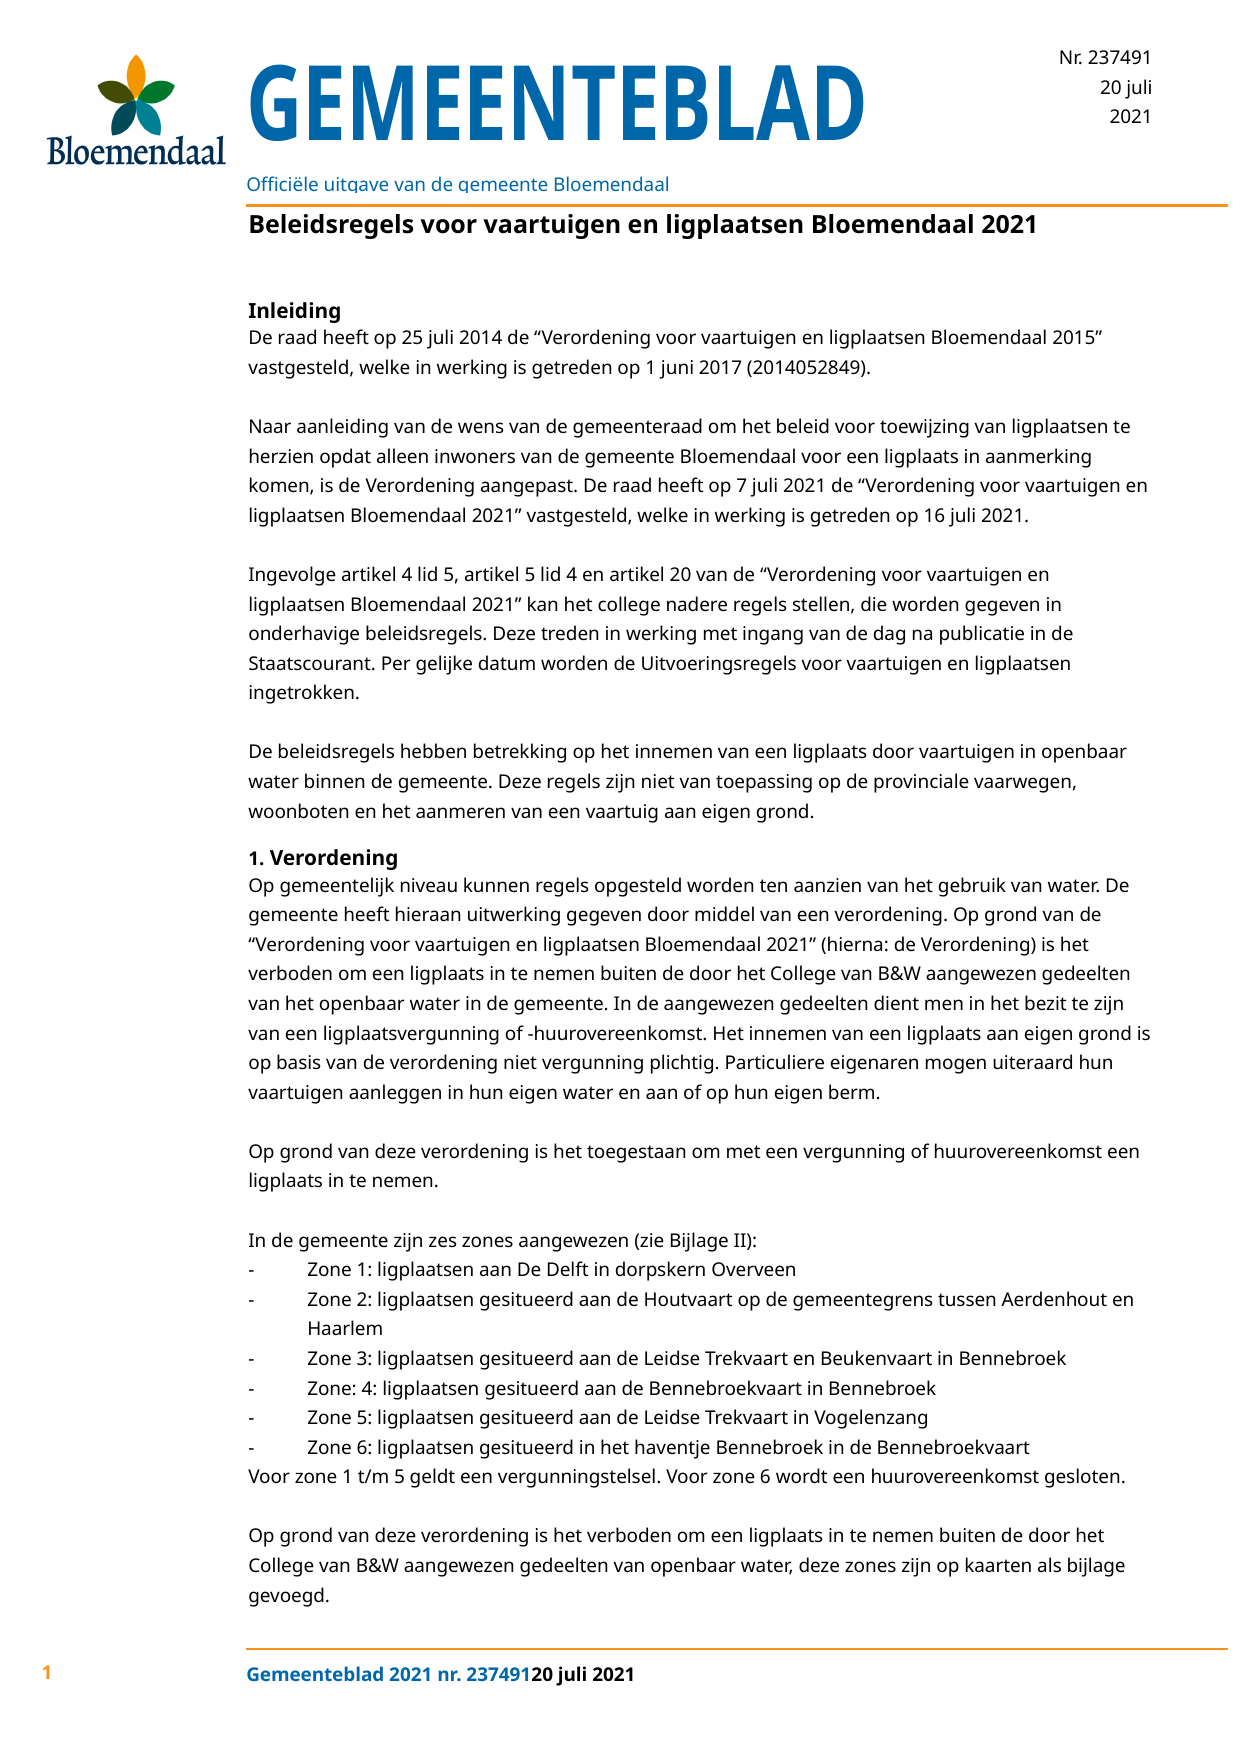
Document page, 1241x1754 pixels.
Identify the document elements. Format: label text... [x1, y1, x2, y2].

list Zone 3: ligplaatsen gesitueerd aan de Leidse Trekvaart en Beukenvaart in Bennebroek [248, 1345, 1152, 1371]
list Zone: 4: ligplaatsen gesitueerd aan de Bennebroekvaart in Bennebroek [248, 1375, 1152, 1401]
text 1. Verordening [248, 843, 1152, 872]
text Ingevolge artikel 4 lid 5, artikel 5 lid 4 en artikel 20 van de “Verordening voor vaartuigen en ligplaatsen Bloemendaal 2021” kan het college nadere regels stellen, die worden gegeven in onderhavige beleidsregels. Deze treden in werking met ingang van de dag na publicatie in de Staatscourant. Per gelijke datum worden de Uitvoeringsregels voor vaartuigen en ligplaatsen ingetrokken. [248, 561, 1152, 705]
text Op gemeentelijk niveau kunnen regels opgesteld worden ten aanzien van het gebruik van water. De gemeente heeft hieraan uitwerking gegeven door middel van een verordening. Op grond van de “Verordening voor vaartuigen en ligplaatsen Bloemendaal 2021” (hierna: de Verordening) is het verboden om een ligplaats in te nemen buiten de door het College van B&W aangewezen gedeelten van het openbaar water in de gemeente. In de aangewezen gedeelten dient men in het bezit te zijn van een ligplaatsvergunning of -huurovereenkomst. Het innemen van een ligplaats aan eigen grond is op basis van de verordening niet vergunning plichtig. Particuliere eigenaren mogen uiteraard hun vaartuigen aanleggen in hun eigen water en aan of op hun eigen berm. [248, 872, 1152, 1105]
text De raad heeft op 25 juli 2014 de “Verordening voor vaartuigen en ligplaatsen Bloemendaal 2015” vastgesteld, welke in werking is getreden op 1 juni 2017 (2014052849). [248, 324, 1152, 380]
text In de gemeente zijn zes zones aangewezen (zie Bijlage II): [248, 1227, 1152, 1253]
text Op grond van deze verordening is het toegestaan om met een vergunning of huurovereenkomst een ligplaats in te nemen. [248, 1138, 1152, 1193]
list Zone 5: ligplaatsen gesitueerd aan de Leidse Trekvaart in Vogelenzang [248, 1404, 1152, 1430]
text Naar aanleiding van de wens van de gemeenteraad om het beleid voor toewijzing van ligplaatsen te herzien opdat alleen inwoners van de gemeente Bloemendaal voor een ligplaats in aanmerking komen, is de Verordening aangepast. De raad heeft op 7 juli 2021 de “Verordening voor vaartuigen en ligplaatsen Bloemendaal 2021” vastgesteld, welke in werking is getreden op 16 juli 2021. [248, 413, 1152, 528]
text Op grond van deze verordening is het verboden om een ligplaats in te nemen buiten de door het College van B&W aangewezen gedeelten van openbaar water, deze zones zijn op kaarten als bijlage gevoegd. [248, 1523, 1152, 1608]
text Inleiding [248, 296, 1152, 324]
text Beleidsregels voor vaartuigen en ligplaatsen Bloemendaal 2021 [248, 207, 1152, 241]
text De beleidsregels hebben betrekking op het innemen van een ligplaats door vaartuigen in openbaar water binnen de gemeente. Deze regels zijn niet van toepassing op de provinciale vaarwegen, woonboten en het aanmeren van een vaartuig aan eigen grond. [248, 739, 1152, 823]
picture [41, 47, 231, 172]
list Zone 2: ligplaatsen gesitueerd aan de Houtvaart op de gemeentegrens tussen Aerdenhout en Haarlem [248, 1286, 1152, 1341]
text Voor zone 1 t/m 5 geldt een vergunningstelsel. Voor zone 6 wordt een huurovereenkomst gesloten. [248, 1463, 1152, 1489]
list Zone 1: ligplaatsen aan De Delft in dorpskern Overveen [248, 1256, 1152, 1282]
list Zone 6: ligplaatsen gesitueerd in het haventje Bennebroek in de Bennebroekvaart [248, 1434, 1152, 1460]
